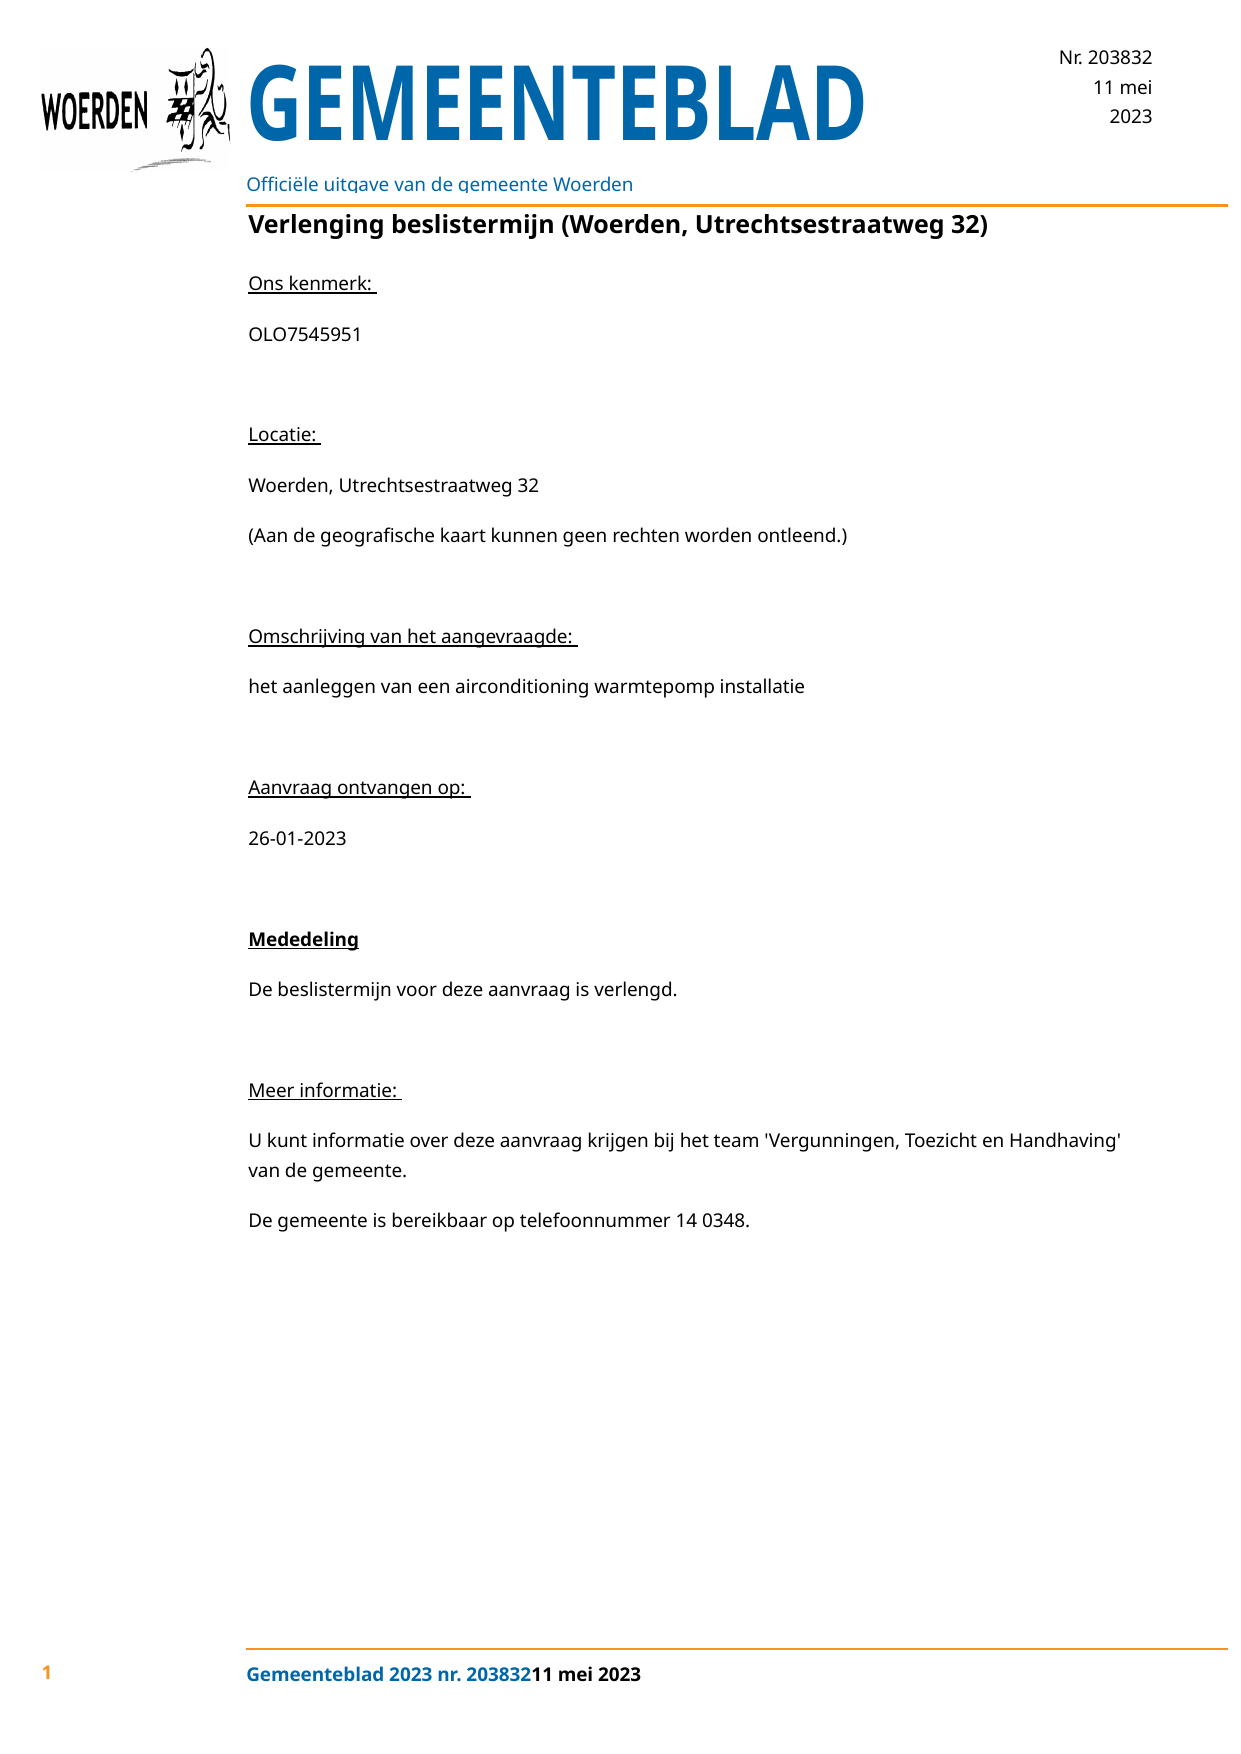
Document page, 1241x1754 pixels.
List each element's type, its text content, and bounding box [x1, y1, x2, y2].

text OLO7545951 [248, 321, 1152, 346]
text De beslistermijn voor deze aanvraag is verlengd. [248, 976, 1152, 1002]
text Woerden, Utrechtsestraatweg 32 [248, 472, 1152, 498]
text U kunt informatie over deze aanvraag krijgen bij het team 'Vergunningen, Toezicht en Handhaving' van de gemeente. [248, 1127, 1152, 1183]
text Omschrijving van het aangevraagde: [248, 623, 1152, 649]
text Verlenging beslistermijn (Woerden, Utrechtsestraatweg 32) [248, 207, 1152, 241]
text Locatie: [248, 422, 1152, 447]
text Aanvraag ontvangen op: [248, 774, 1152, 800]
text het aanleggen van een airconditioning warmtepomp installatie [248, 674, 1152, 699]
text De gemeente is bereikbaar op telefoonnummer 14 0348. [248, 1207, 1152, 1233]
text Ons kenmerk: [248, 270, 1152, 296]
text Meer informatie: [248, 1077, 1152, 1103]
text Mededeling [248, 926, 1152, 951]
text 26-01-2023 [248, 825, 1152, 851]
picture [41, 47, 231, 172]
text (Aan de geografische kaart kunnen geen rechten worden ontleend.) [248, 522, 1152, 548]
